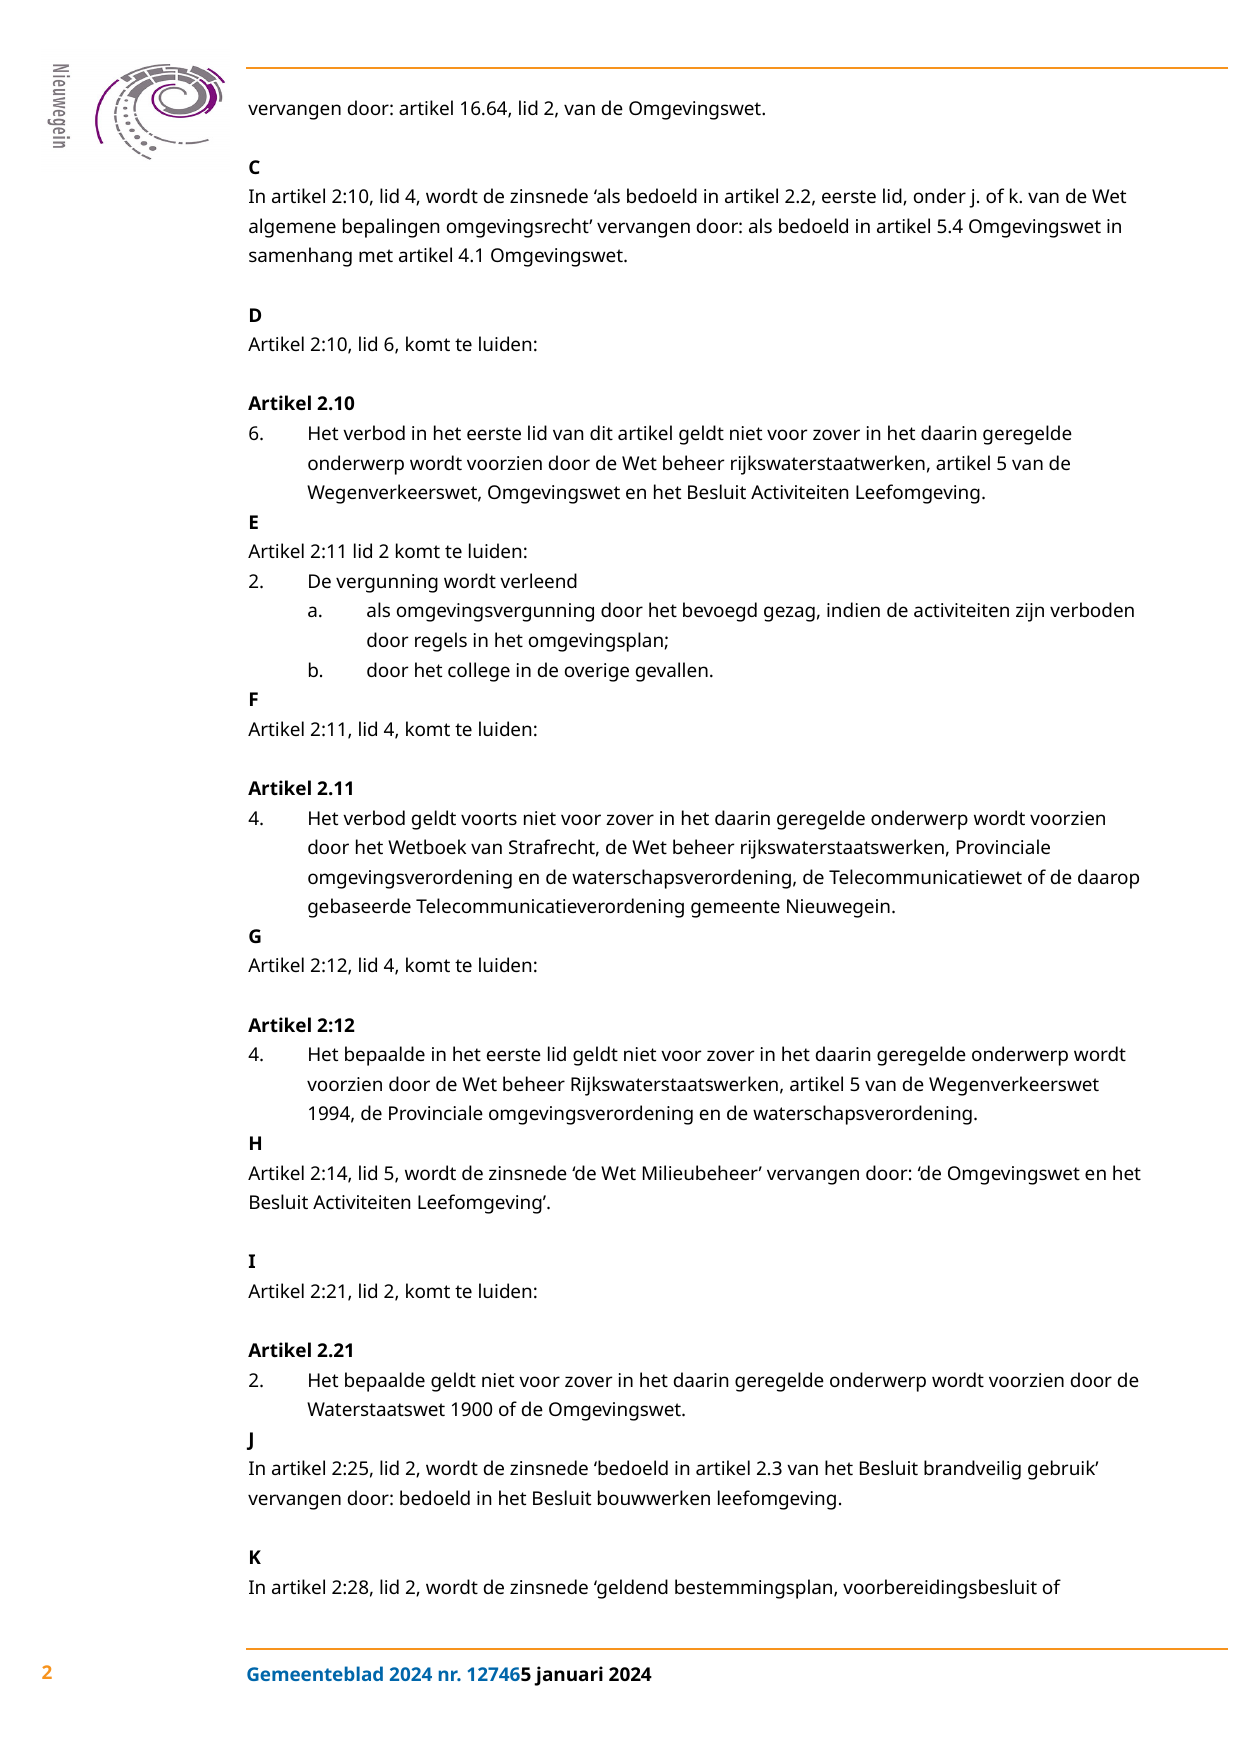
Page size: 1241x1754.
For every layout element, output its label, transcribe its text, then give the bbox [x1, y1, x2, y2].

text Artikel 2:12 [248, 1012, 1152, 1038]
list Het bepaalde in het eerste lid geldt niet voor zover in het daarin geregelde onderwerp wordt voorzien door de Wet beheer Rijkswaterstaatswerken, artikel 5 van de Wegenverkeerswet 1994, de Provinciale omgevingsverordening en de waterschapsverordening. [248, 1041, 1152, 1126]
list door het college in de overige gevallen. [307, 657, 1152, 683]
text Artikel 2:10, lid 6, komt te luiden: [248, 331, 1152, 357]
text Artikel 2:11, lid 4, komt te luiden: [248, 716, 1152, 742]
list als omgevingsvergunning door het bevoegd gezag, indien de activiteiten zijn verboden door regels in het omgevingsplan; [307, 598, 1152, 653]
text vervangen door: artikel 16.64, lid 2, van de Omgevingswet. [248, 95, 1152, 121]
text G [248, 923, 1152, 949]
list Het verbod in het eerste lid van dit artikel geldt niet voor zover in het daarin geregelde onderwerp wordt voorzien door de Wet beheer rijkswaterstaatwerken, artikel 5 van de Wegenverkeerswet, Omgevingswet en het Besluit Activiteiten Leefomgeving. [248, 420, 1152, 505]
text I [248, 1248, 1152, 1274]
text F [248, 686, 1152, 712]
text C [248, 154, 1152, 180]
list Het verbod geldt voorts niet voor zover in het daarin geregelde onderwerp wordt voorzien door het Wetboek van Strafrecht, de Wet beheer rijkswaterstaatswerken, Provinciale omgevingsverordening en de waterschapsverordening, de Telecommunicatiewet of de daarop gebaseerde Telecommunicatieverordening gemeente Nieuwegein. [248, 805, 1152, 919]
text In artikel 2:10, lid 4, wordt de zinsnede ‘als bedoeld in artikel 2.2, eerste lid, onder j. of k. van de Wet algemene bepalingen omgevingsrecht’ vervangen door: als bedoeld in artikel 5.4 Omgevingswet in samenhang met artikel 4.1 Omgevingswet. [248, 183, 1152, 268]
text Artikel 2:12, lid 4, komt te luiden: [248, 953, 1152, 978]
text Artikel 2:11 lid 2 komt te luiden: [248, 538, 1152, 564]
text Artikel 2.11 [248, 775, 1152, 801]
picture [41, 47, 231, 172]
text D [248, 302, 1152, 328]
text Artikel 2:21, lid 2, komt te luiden: [248, 1278, 1152, 1304]
text H [248, 1130, 1152, 1156]
text E [248, 509, 1152, 535]
text Artikel 2.21 [248, 1337, 1152, 1363]
text Artikel 2:14, lid 5, wordt de zinsnede ‘de Wet Milieubeheer’ vervangen door: ‘de Omgevingswet en het Besluit Activiteiten Leefomgeving’. [248, 1160, 1152, 1215]
list Het bepaalde geldt niet voor zover in het daarin geregelde onderwerp wordt voorzien door de Waterstaatswet 1900 of de Omgevingswet. [248, 1367, 1152, 1422]
text In artikel 2:25, lid 2, wordt de zinsnede ‘bedoeld in artikel 2.3 van het Besluit brandveilig gebruik’ vervangen door: bedoeld in het Besluit bouwwerken leefomgeving. [248, 1456, 1152, 1511]
text Artikel 2.10 [248, 391, 1152, 416]
list De vergunning wordt verleend [248, 568, 1152, 594]
text In artikel 2:28, lid 2, wordt de zinsnede ‘geldend bestemmingsplan, voorbereidingsbesluit of [248, 1574, 1152, 1600]
text J [248, 1426, 1152, 1452]
text K [248, 1544, 1152, 1570]
